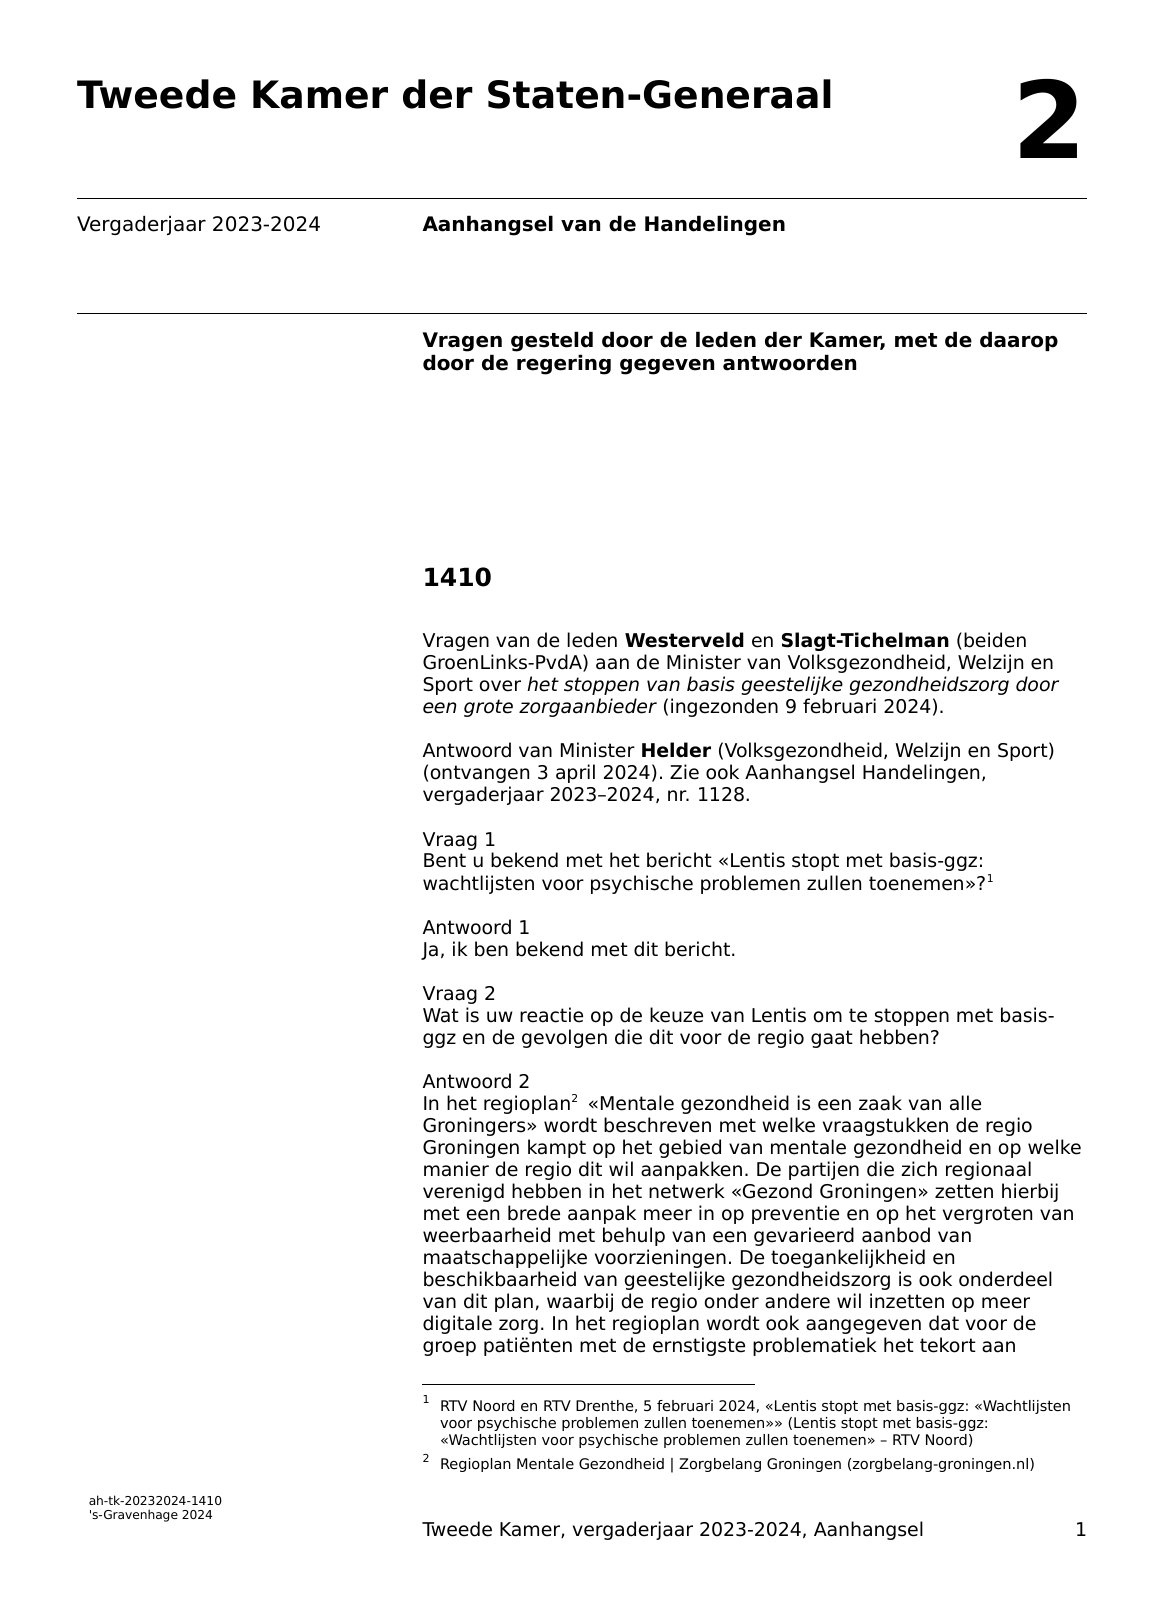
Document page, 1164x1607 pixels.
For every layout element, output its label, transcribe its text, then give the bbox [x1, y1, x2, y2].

text Bent u bekend met het bericht «Lentis stopt met basis-ggz: wachtlijsten voor psychische problemen zullen toenemen»? [422, 850, 1087, 894]
text 1410 [422, 563, 1087, 592]
text Antwoord van Minister Helder (Volksgezondheid, Welzijn en Sport) (ontvangen 3 april 2024). Zie ook Aanhangsel Handelingen, vergaderjaar 2023–2024, nr. 1128. [422, 740, 1087, 806]
table_cell Aanhangsel van de Handelingen [422, 199, 1087, 313]
text Vraag 1 [422, 828, 1087, 850]
table_cell Vragen gesteld door de leden der Kamer, met de daarop door de regering gegeven antwoorden [422, 314, 1087, 375]
text Regioplan Mentale Gezondheid | Zorgbelang Groningen (zorgbelang-groningen.nl) [422, 1452, 1087, 1474]
text ah-tk-20232024-1410 [88, 1494, 323, 1508]
text RTV Noord en RTV Drenthe, 5 februari 2024, «Lentis stopt met basis-ggz: «Wachtlijsten voor psychische problemen zullen toenemen»» (Lentis stopt met basis-ggz: «Wachtlijsten voor psychische problemen zullen toenemen» – RTV Noord) [422, 1393, 1087, 1449]
text Wat is uw reactie op de keuze van Lentis om te stoppen met basis-ggz en de gevolgen die dit voor de regio gaat hebben? [422, 1005, 1087, 1049]
text Vraag 2 [422, 983, 1087, 1005]
text Vragen van de leden Westerveld en Slagt-Tichelman (beiden GroenLinks-PvdA) aan de Minister van Volksgezondheid, Welzijn en Sport over het stoppen van basis geestelijke gezondheidszorg door een grote zorgaanbieder (ingezonden 9 februari 2024). [422, 630, 1087, 718]
text Ja, ik ben bekend met dit bericht. [422, 938, 1087, 961]
table_header Tweede Kamer der Staten-Generaal [77, 59, 886, 198]
text In het regioplan «Mentale gezondheid is een zaak van alle Groningers» wordt beschreven met welke vraagstukken de regio Groningen kampt op het gebied van mentale gezondheid en op welke manier de regio dit wil aanpakken. De partijen die zich regionaal verenigd hebben in het netwerk «Gezond Groningen» zetten hierbij met een brede aanpak meer in op preventie en op het vergroten van weerbaarheid met behulp van een gevarieerd aanbod van maatschappelijke voorzieningen. De toegankelijkheid en beschikbaarheid van geestelijke gezondheidszorg is ook onderdeel van dit plan, waarbij de regio onder andere wil inzetten op meer digitale zorg. In het regioplan wordt ook aangegeven dat voor de groep patiënten met de ernstigste problematiek het tekort aan [422, 1093, 1087, 1357]
text Antwoord 2 [422, 1071, 1087, 1093]
text Antwoord 1 [422, 917, 1087, 938]
table_cell [77, 314, 422, 375]
table_header 2 [886, 59, 1087, 198]
text 's-Gravenhage 2024 [88, 1508, 323, 1522]
table_cell Vergaderjaar 2023-2024 [77, 199, 422, 313]
